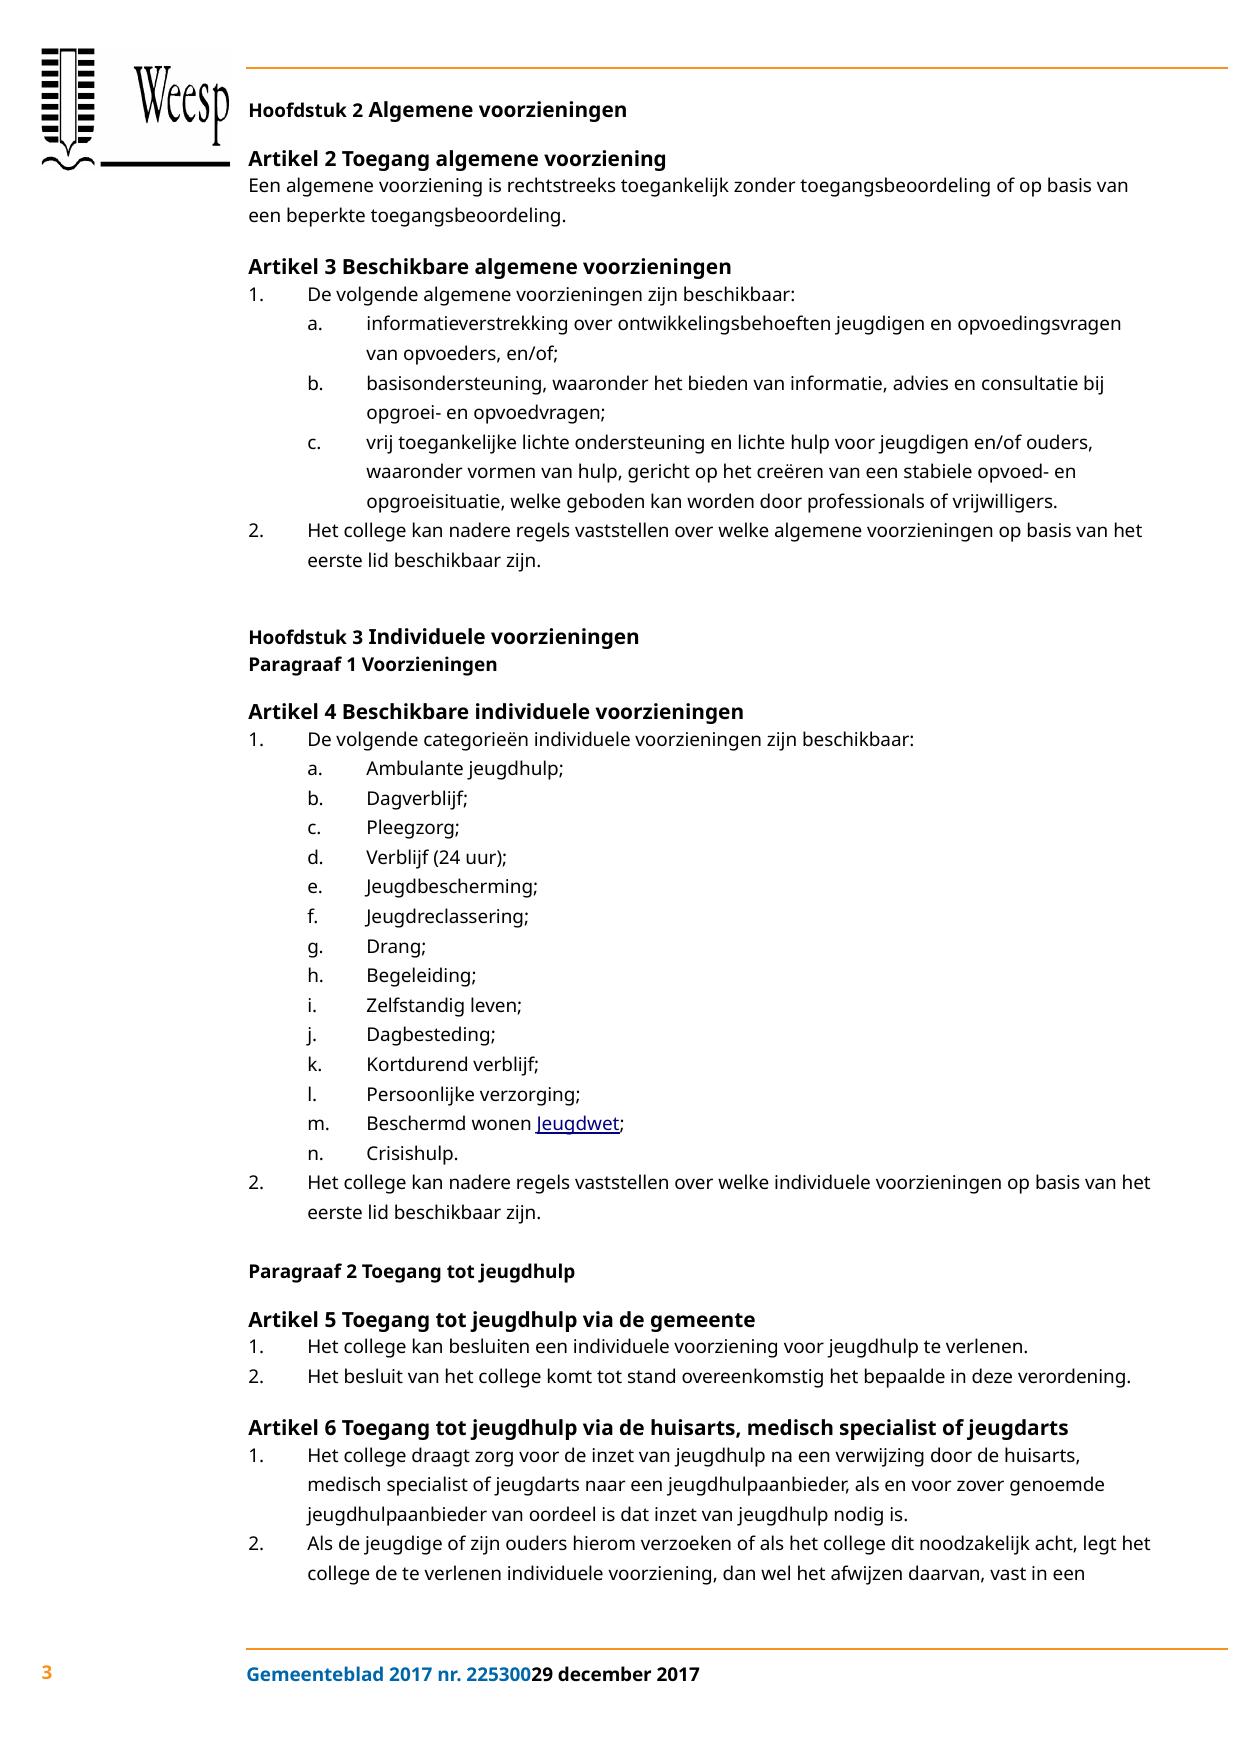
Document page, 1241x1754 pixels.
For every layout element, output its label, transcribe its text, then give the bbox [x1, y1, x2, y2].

list De volgende algemene voorzieningen zijn beschikbaar: [248, 281, 1152, 307]
list vrij toegankelijke lichte ondersteuning en lichte hulp voor jeugdigen en/of ouders, waaronder vormen van hulp, gericht op het creëren van een stabiele opvoed- en opgroeisituatie, welke geboden kan worden door professionals of vrijwilligers. [307, 429, 1152, 514]
list Pleegzorg; [307, 814, 1152, 840]
list Jeugdbescherming; [307, 874, 1152, 899]
list Dagbesteding; [307, 1022, 1152, 1047]
list informatieverstrekking over ontwikkelingsbehoeften jeugdigen en opvoedingsvragen van opvoeders, en/of; [307, 311, 1152, 366]
list Persoonlijke verzorging; [307, 1081, 1152, 1107]
text Artikel 4 Beschikbare individuele voorzieningen [248, 697, 1152, 726]
picture [41, 47, 231, 172]
list Zelfstandig leven; [307, 992, 1152, 1018]
list Kortdurend verblijf; [307, 1051, 1152, 1077]
list Drang; [307, 933, 1152, 959]
list Het college kan besluiten een individuele voorziening voor jeugdhulp te verlenen. [248, 1333, 1152, 1359]
list Als de jeugdige of zijn ouders hierom verzoeken of als het college dit noodzakelijk acht, legt het college de te verlenen individuele voorziening, dan wel het afwijzen daarvan, vast in een [248, 1531, 1152, 1586]
list Het besluit van het college komt tot stand overeenkomstig het bepaalde in deze verordening. [248, 1363, 1152, 1389]
text Artikel 5 Toegang tot jeugdhulp via de gemeente [248, 1305, 1152, 1333]
text Hoofdstuk 3 Individuele voorzieningen [248, 622, 1152, 651]
text Artikel 2 Toegang algemene voorziening [248, 144, 1152, 172]
text Artikel 3 Beschikbare algemene voorzieningen [248, 252, 1152, 281]
list Crisishulp. [307, 1140, 1152, 1166]
text Paragraaf 1 Voorzieningen [248, 651, 1152, 677]
list Dagverblijf; [307, 785, 1152, 811]
list Begeleiding; [307, 962, 1152, 988]
list basisondersteuning, waaronder het bieden van informatie, advies en consultatie bij opgroei- en opvoedvragen; [307, 370, 1152, 425]
list Het college kan nadere regels vaststellen over welke individuele voorzieningen op basis van het eerste lid beschikbaar zijn. [248, 1169, 1152, 1225]
text Paragraaf 2 Toegang tot jeugdhulp [248, 1258, 1152, 1284]
list Het college draagt zorg voor de inzet van jeugdhulp na een verwijzing door de huisarts, medisch specialist of jeugdarts naar een jeugdhulpaanbieder, als en voor zover genoemde jeugdhulpaanbieder van oordeel is dat inzet van jeugdhulp nodig is. [248, 1442, 1152, 1527]
list Verblijf (24 uur); [307, 844, 1152, 870]
list Ambulante jeugdhulp; [307, 755, 1152, 781]
list Jeugdreclassering; [307, 903, 1152, 929]
text Artikel 6 Toegang tot jeugdhulp via de huisarts, medisch specialist of jeugdarts [248, 1413, 1152, 1442]
list Het college kan nadere regels vaststellen over welke algemene voorzieningen op basis van het eerste lid beschikbaar zijn. [248, 518, 1152, 573]
list De volgende categorieën individuele voorzieningen zijn beschikbaar: [248, 726, 1152, 752]
text Hoofdstuk 2 Algemene voorzieningen [248, 95, 1152, 123]
list Beschermd wonen Jeugdwet; [307, 1110, 1152, 1136]
text Een algemene voorziening is rechtstreeks toegankelijk zonder toegangsbeoordeling of op basis van een beperkte toegangsbeoordeling. [248, 172, 1152, 228]
